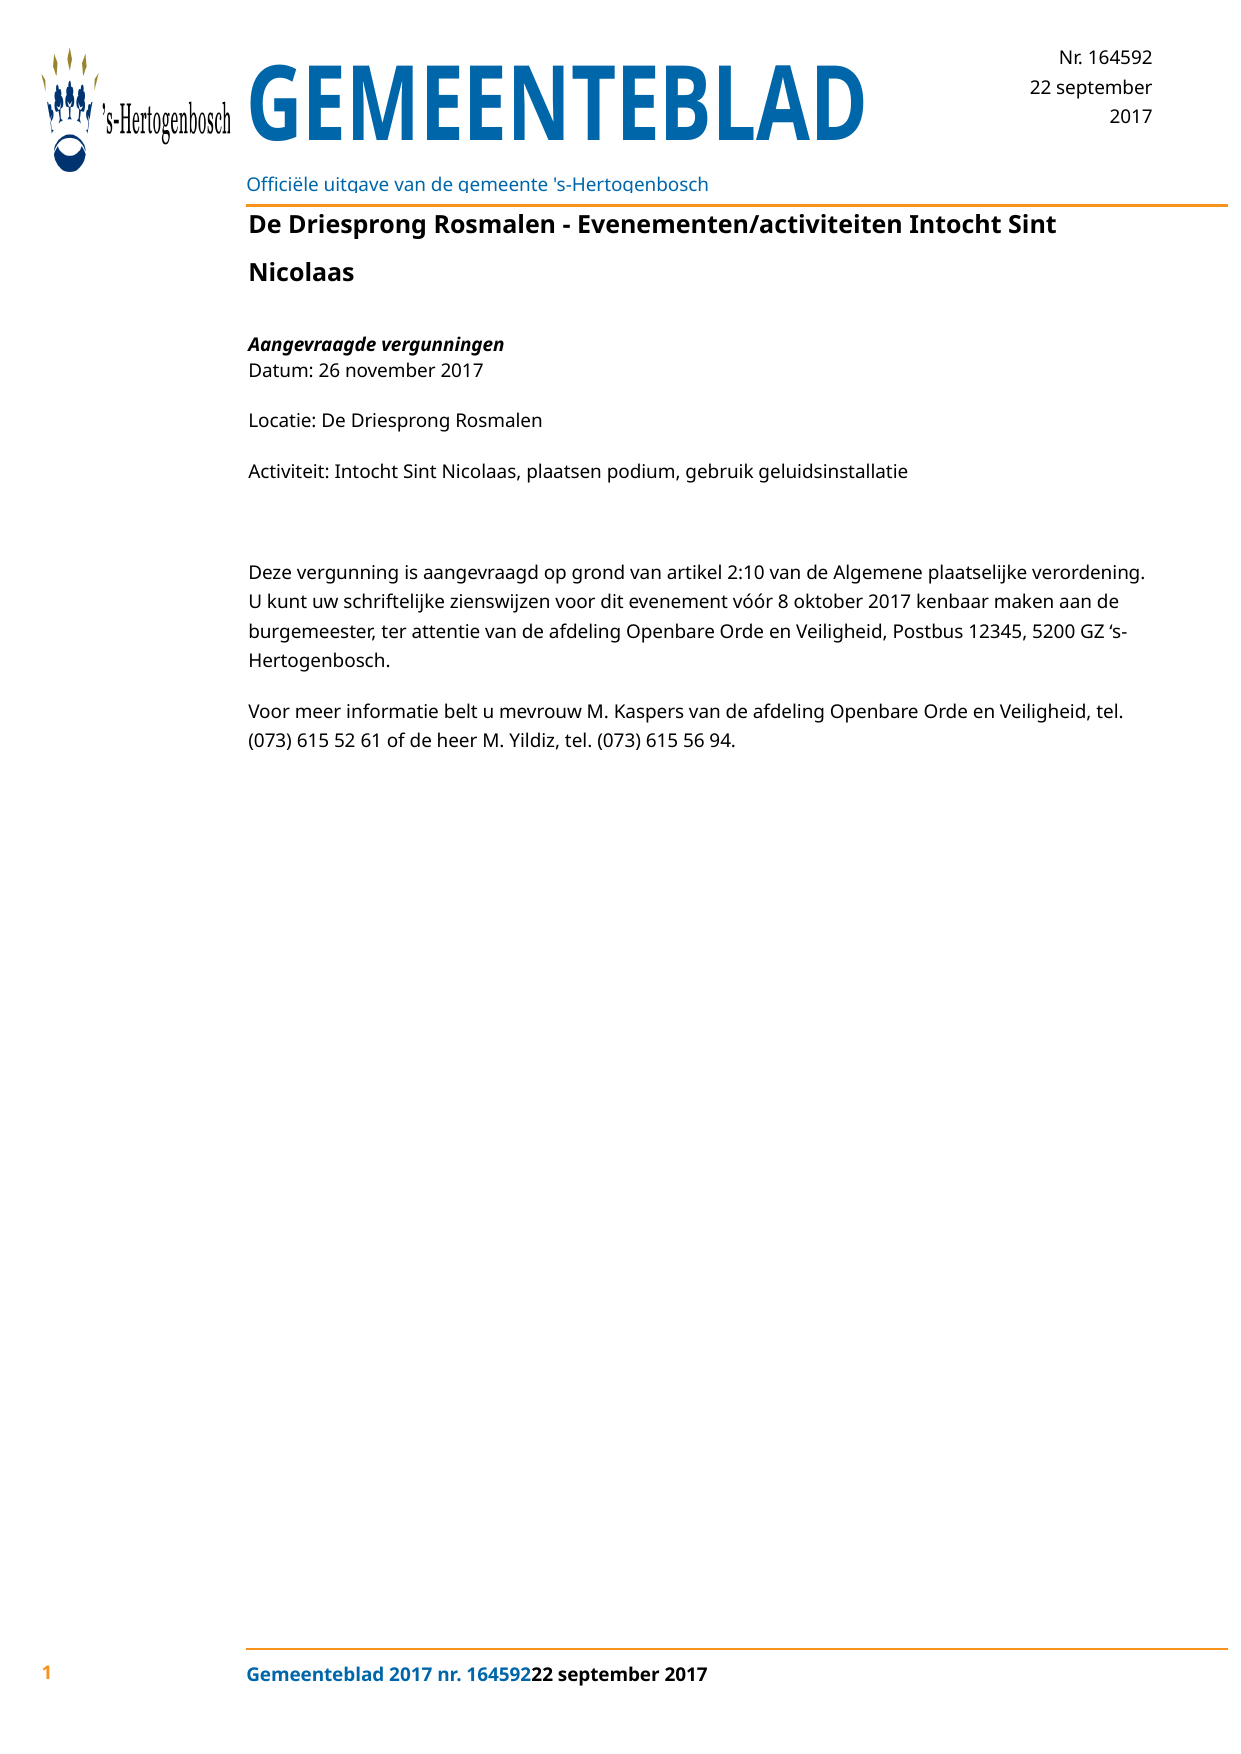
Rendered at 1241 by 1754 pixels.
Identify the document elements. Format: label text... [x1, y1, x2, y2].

text Deze vergunning is aangevraagd op grond van artikel 2:10 van de Algemene plaatselijke verordening. U kunt uw schriftelijke zienswijzen voor dit evenement vóór 8 oktober 2017 kenbaar maken aan de burgemeester, ter attentie van de afdeling Openbare Orde en Veiligheid, Postbus 12345, 5200 GZ ‘s-Hertogenbosch. [248, 559, 1152, 673]
text Voor meer informatie belt u mevrouw M. Kaspers van de afdeling Openbare Orde en Veiligheid, tel. (073) 615 52 61 of de heer M. Yildiz, tel. (073) 615 56 94. [248, 698, 1152, 753]
text Datum: 26 november 2017 [248, 357, 1152, 383]
text Aangevraagde vergunningen [248, 331, 1152, 357]
picture [41, 47, 231, 172]
text Activiteit: Intocht Sint Nicolaas, plaatsen podium, gebruik geluidsinstallatie [248, 458, 1152, 484]
text De Driesprong Rosmalen - Evenementen/activiteiten Intocht Sint Nicolaas [248, 207, 1152, 288]
text Locatie: De Driesprong Rosmalen [248, 408, 1152, 433]
